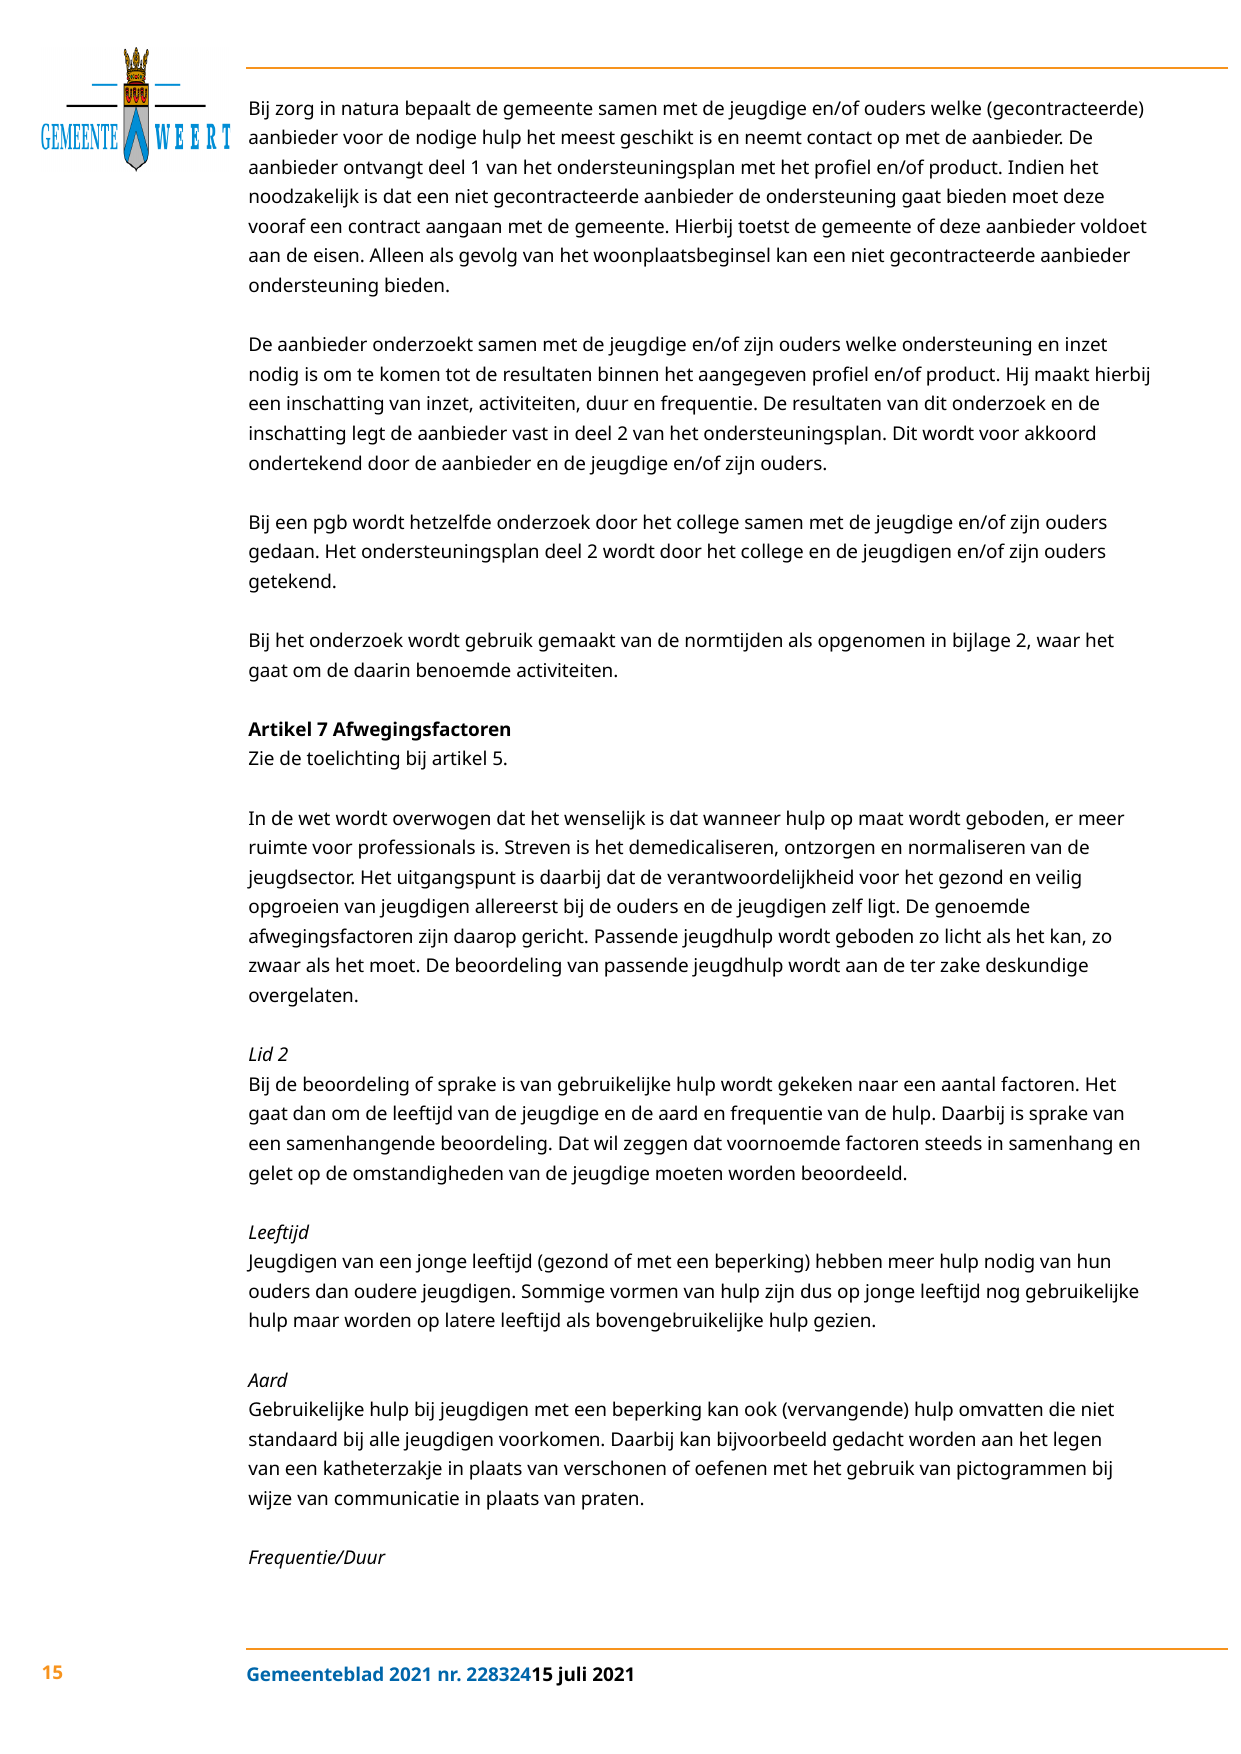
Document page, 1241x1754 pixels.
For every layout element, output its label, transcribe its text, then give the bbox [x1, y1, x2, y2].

text Bij de beoordeling of sprake is van gebruikelijke hulp wordt gekeken naar een aantal factoren. Het gaat dan om de leeftijd van de jeugdige en de aard en frequentie van de hulp. Daarbij is sprake van een samenhangende beoordeling. Dat wil zeggen dat voornoemde factoren steeds in samenhang en gelet op de omstandigheden van de jeugdige moeten worden beoordeeld. [248, 1071, 1152, 1186]
text Lid 2 [248, 1041, 1152, 1067]
text Frequentie/Duur [248, 1544, 1152, 1570]
text Bij het onderzoek wordt gebruik gemaakt van de normtijden als opgenomen in bijlage 2, waar het gaat om de daarin benoemde activiteiten. [248, 627, 1152, 683]
text Aard [248, 1367, 1152, 1393]
text De aanbieder onderzoekt samen met de jeugdige en/of zijn ouders welke ondersteuning en inzet nodig is om te komen tot de resultaten binnen het aangegeven profiel en/of product. Hij maakt hierbij een inschatting van inzet, activiteiten, duur en frequentie. De resultaten van dit onderzoek en de inschatting legt de aanbieder vast in deel 2 van het ondersteuningsplan. Dit wordt voor akkoord ondertekend door de aanbieder en de jeugdige en/of zijn ouders. [248, 331, 1152, 476]
text van een katheterzakje in plaats van verschonen of oefenen met het gebruik van pictogrammen bij wijze van communicatie in plaats van praten. [248, 1456, 1152, 1511]
picture [41, 47, 231, 172]
text Artikel 7 Afwegingsfactoren [248, 716, 1152, 742]
text In de wet wordt overwogen dat het wenselijk is dat wanneer hulp op maat wordt geboden, er meer ruimte voor professionals is. Streven is het demedicaliseren, ontzorgen en normaliseren van de jeugdsector. Het uitgangspunt is daarbij dat de verantwoordelijkheid voor het gezond en veilig opgroeien van jeugdigen allereerst bij de ouders en de jeugdigen zelf ligt. De genoemde afwegingsfactoren zijn daarop gericht. Passende jeugdhulp wordt geboden zo licht als het kan, zo zwaar als het moet. De beoordeling van passende jeugdhulp wordt aan de ter zake deskundige overgelaten. [248, 805, 1152, 1008]
text Bij zorg in natura bepaalt de gemeente samen met de jeugdige en/of ouders welke (gecontracteerde) aanbieder voor de nodige hulp het meest geschikt is en neemt contact op met de aanbieder. De aanbieder ontvangt deel 1 van het ondersteuningsplan met het profiel en/of product. Indien het noodzakelijk is dat een niet gecontracteerde aanbieder de ondersteuning gaat bieden moet deze vooraf een contract aangaan met de gemeente. Hierbij toetst de gemeente of deze aanbieder voldoet aan de eisen. Alleen als gevolg van het woonplaatsbeginsel kan een niet gecontracteerde aanbieder ondersteuning bieden. [248, 95, 1152, 298]
text Zie de toelichting bij artikel 5. [248, 746, 1152, 771]
text Jeugdigen van een jonge leeftijd (gezond of met een beperking) hebben meer hulp nodig van hun ouders dan oudere jeugdigen. Sommige vormen van hulp zijn dus op jonge leeftijd nog gebruikelijke hulp maar worden op latere leeftijd als bovengebruikelijke hulp gezien. [248, 1248, 1152, 1333]
text Leeftijd [248, 1219, 1152, 1245]
text Gebruikelijke hulp bij jeugdigen met een beperking kan ook (vervangende) hulp omvatten die niet standaard bij alle jeugdigen voorkomen. Daarbij kan bijvoorbeeld gedacht worden aan het legen [248, 1396, 1152, 1452]
text Bij een pgb wordt hetzelfde onderzoek door het college samen met de jeugdige en/of zijn ouders gedaan. Het ondersteuningsplan deel 2 wordt door het college en de jeugdigen en/of zijn ouders getekend. [248, 509, 1152, 594]
